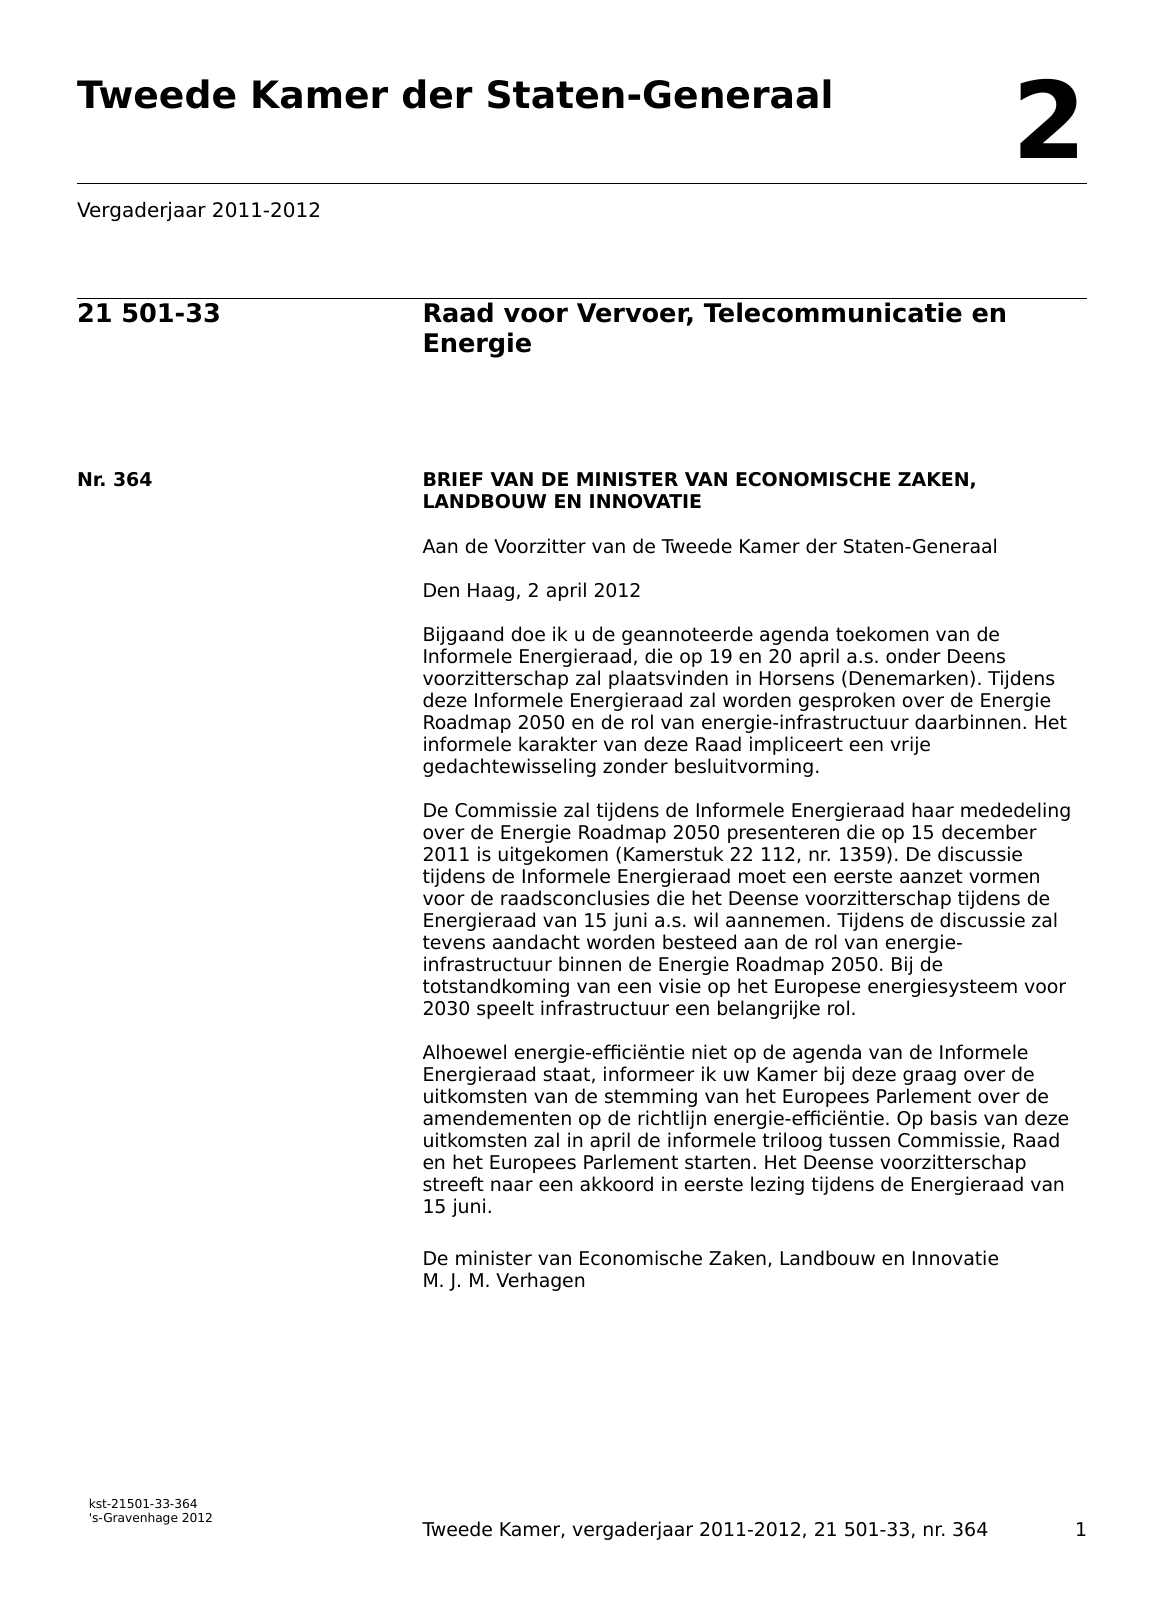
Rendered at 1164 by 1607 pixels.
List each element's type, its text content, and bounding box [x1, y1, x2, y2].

text Aan de Voorzitter van de Tweede Kamer der Staten-Generaal [422, 536, 1087, 557]
subtitle 21 501-33 Raad voor Vervoer, Telecommunicatie en Energie [77, 299, 1087, 358]
text Den Haag, 2 april 2012 [422, 580, 1087, 602]
text Alhoewel energie-efficiëntie niet op de agenda van de Informele Energieraad staat, informeer ik uw Kamer bij deze graag over de uitkomsten van de stemming van het Europees Parlement over de amendementen op de richtlijn energie-efficiëntie. Op basis van deze uitkomsten zal in april de informele triloog tussen Commissie, Raad en het Europees Parlement starten. Het Deense voorzitterschap streeft naar een akkoord in eerste lezing tijdens de Energieraad van 15 juni. [422, 1042, 1087, 1218]
table_cell Vergaderjaar 2011-2012 [77, 184, 1087, 298]
table_header 2 [886, 59, 1087, 183]
text De Commissie zal tijdens de Informele Energieraad haar mededeling over de Energie Roadmap 2050 presenteren die op 15 december 2011 is uitgekomen (Kamerstuk 22 112, nr. 1359). De discussie tijdens de Informele Energieraad moet een eerste aanzet vormen voor de raadsconclusies die het Deense voorzitterschap tijdens de Energieraad van 15 juni a.s. wil aannemen. Tijdens de discussie zal tevens aandacht worden besteed aan de rol van energie-infrastructuur binnen de Energie Roadmap 2050. Bij de totstandkoming van een visie op het Europese energiesysteem voor 2030 speelt infrastructuur een belangrijke rol. [422, 800, 1087, 1020]
text 's-Gravenhage 2012 [88, 1511, 323, 1525]
text kst-21501-33-364 [88, 1497, 323, 1511]
subtitle Nr. 364 BRIEF VAN DE MINISTER VAN ECONOMISCHE ZAKEN, LANDBOUW EN INNOVATIE [77, 469, 1087, 513]
table_header Tweede Kamer der Staten-Generaal [77, 59, 886, 183]
text De minister van Economische Zaken, Landbouw en Innovatie M. J. M. Verhagen [422, 1248, 1087, 1292]
text Bijgaand doe ik u de geannoteerde agenda toekomen van de Informele Energieraad, die op 19 en 20 april a.s. onder Deens voorzitterschap zal plaatsvinden in Horsens (Denemarken). Tijdens deze Informele Energieraad zal worden gesproken over de Energie Roadmap 2050 en de rol van energie-infrastructuur daarbinnen. Het informele karakter van deze Raad impliceert een vrije gedachtewisseling zonder besluitvorming. [422, 624, 1087, 778]
